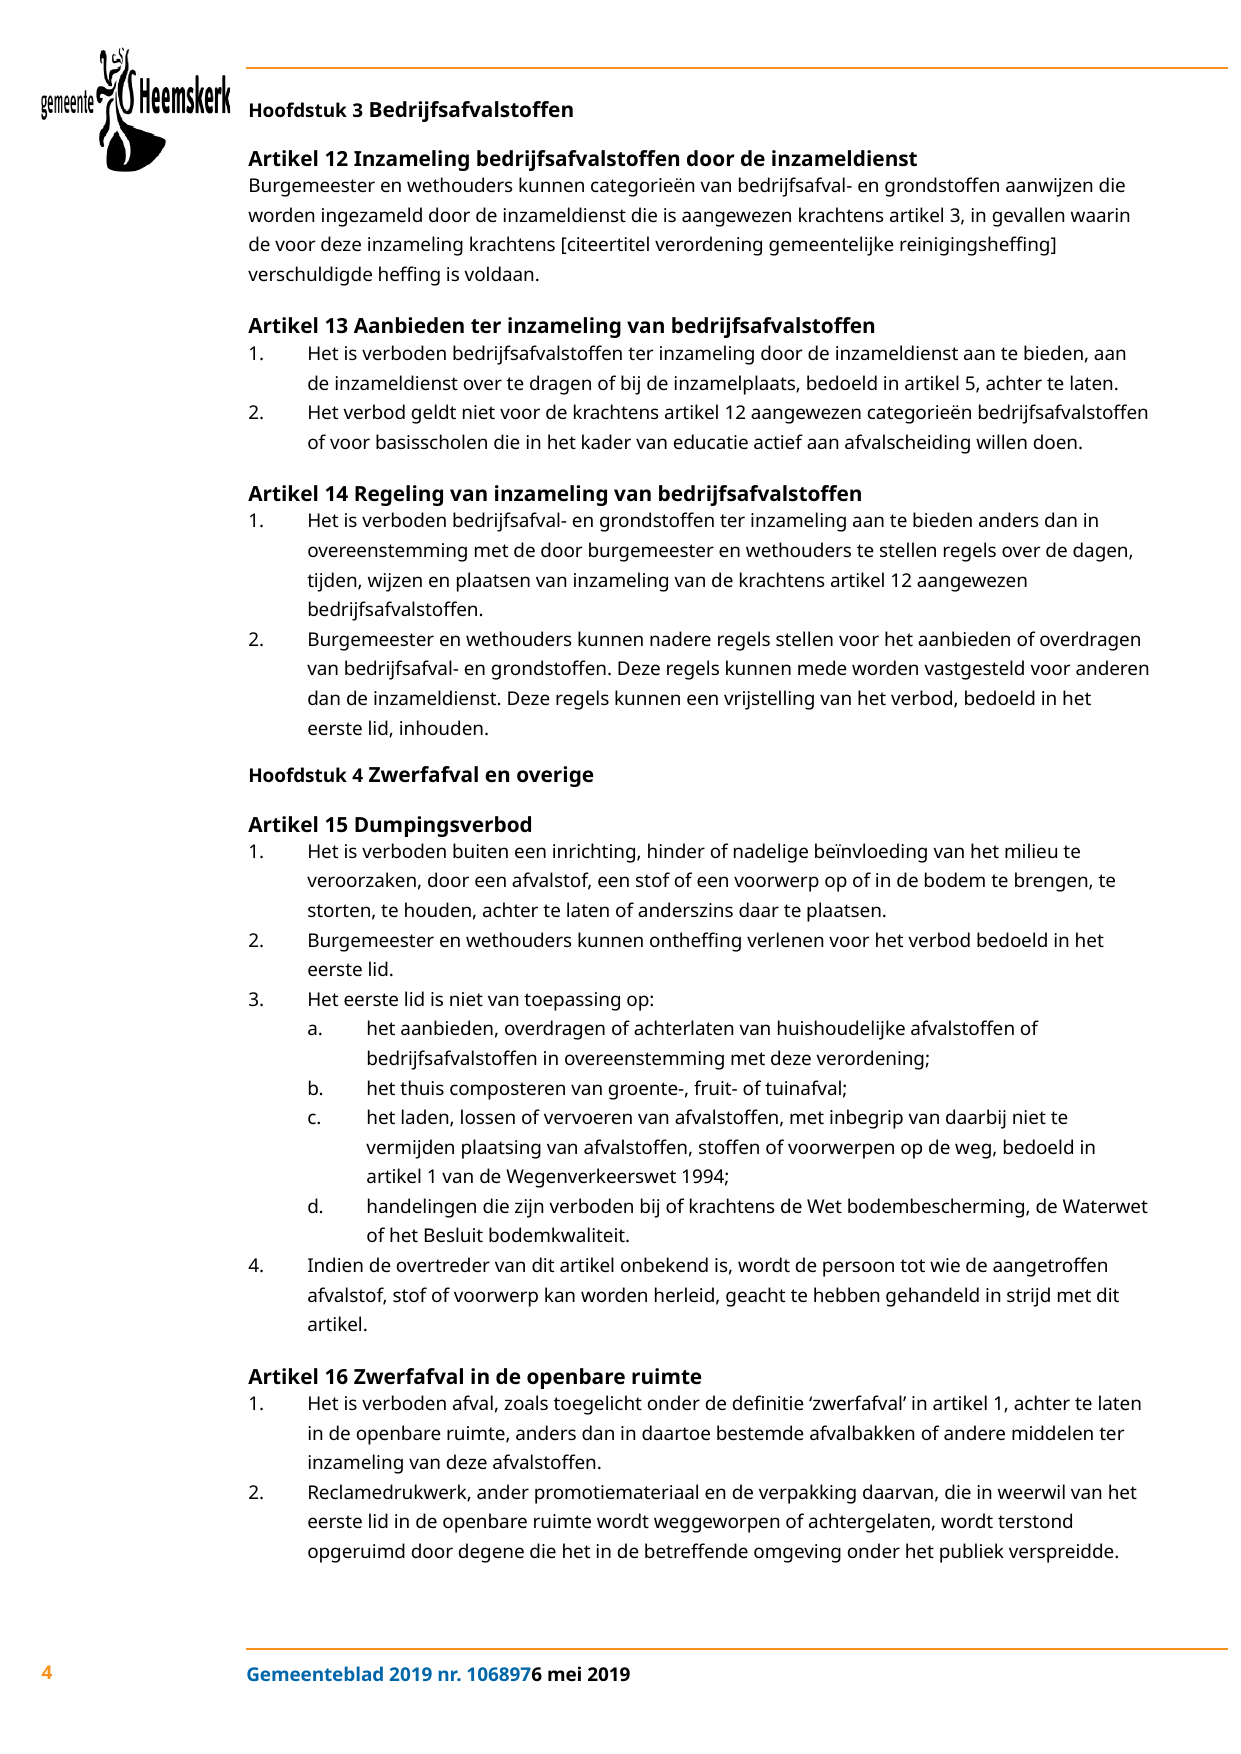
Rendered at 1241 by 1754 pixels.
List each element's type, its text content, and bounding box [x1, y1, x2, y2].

list Het eerste lid is niet van toepassing op: [248, 986, 1152, 1012]
list handelingen die zijn verboden bij of krachtens de Wet bodembescherming, de Waterwet of het Besluit bodemkwaliteit. [307, 1193, 1152, 1248]
list Reclamedrukwerk, ander promotiemateriaal en de verpakking daarvan, die in weerwil van het eerste lid in de openbare ruimte wordt weggeworpen of achtergelaten, wordt terstond opgeruimd door degene die het in de betreffende omgeving onder het publiek verspreidde. [248, 1479, 1152, 1564]
text Artikel 14 Regeling van inzameling van bedrijfsafvalstoffen [248, 479, 1152, 508]
text Hoofdstuk 3 Bedrijfsafvalstoffen [248, 95, 1152, 123]
list het aanbieden, overdragen of achterlaten van huishoudelijke afvalstoffen of bedrijfsafvalstoffen in overeenstemming met deze verordening; [307, 1016, 1152, 1071]
list Het is verboden bedrijfsafval- en grondstoffen ter inzameling aan te bieden anders dan in overeenstemming met de door burgemeester en wethouders te stellen regels over de dagen, tijden, wijzen en plaatsen van inzameling van de krachtens artikel 12 aangewezen bedrijfsafvalstoffen. [248, 508, 1152, 622]
list het thuis composteren van groente-, fruit- of tuinafval; [307, 1075, 1152, 1101]
list Het is verboden bedrijfsafvalstoffen ter inzameling door de inzameldienst aan te bieden, aan de inzameldienst over te dragen of bij de inzamelplaats, bedoeld in artikel 5, achter te laten. [248, 340, 1152, 395]
list Het is verboden afval, zoals toegelicht onder de definitie ‘zwerfafval’ in artikel 1, achter te laten in de openbare ruimte, anders dan in daartoe bestemde afvalbakken of andere middelen ter inzameling van deze afvalstoffen. [248, 1390, 1152, 1475]
list Burgemeester en wethouders kunnen ontheffing verlenen voor het verbod bedoeld in het eerste lid. [248, 927, 1152, 982]
text Artikel 16 Zwerfafval in de openbare ruimte [248, 1362, 1152, 1390]
list Indien de overtreder van dit artikel onbekend is, wordt de persoon tot wie de aangetroffen afvalstof, stof of voorwerp kan worden herleid, geacht te hebben gehandeld in strijd met dit artikel. [248, 1252, 1152, 1337]
text Artikel 13 Aanbieden ter inzameling van bedrijfsafvalstoffen [248, 312, 1152, 340]
list Het is verboden buiten een inrichting, hinder of nadelige beïnvloeding van het milieu te veroorzaken, door een afvalstof, een stof of een voorwerp op of in de bodem te brengen, te storten, te houden, achter te laten of anderszins daar te plaatsen. [248, 838, 1152, 923]
text Burgemeester en wethouders kunnen categorieën van bedrijfsafval- en grondstoffen aanwijzen die worden ingezameld door de inzameldienst die is aangewezen krachtens artikel 3, in gevallen waarin de voor deze inzameling krachtens [citeertitel verordening gemeentelijke reinigingsheffing] verschuldigde heffing is voldaan. [248, 172, 1152, 287]
list Burgemeester en wethouders kunnen nadere regels stellen voor het aanbieden of overdragen van bedrijfsafval- en grondstoffen. Deze regels kunnen mede worden vastgesteld voor anderen dan de inzameldienst. Deze regels kunnen een vrijstelling van het verbod, bedoeld in het eerste lid, inhouden. [248, 626, 1152, 741]
picture [41, 47, 231, 172]
text Artikel 15 Dumpingsverbod [248, 810, 1152, 838]
text Hoofdstuk 4 Zwerfafval en overige [248, 760, 1152, 789]
list Het verbod geldt niet voor de krachtens artikel 12 aangewezen categorieën bedrijfsafvalstoffen of voor basisscholen die in het kader van educatie actief aan afvalscheiding willen doen. [248, 399, 1152, 454]
list het laden, lossen of vervoeren van afvalstoffen, met inbegrip van daarbij niet te vermijden plaatsing van afvalstoffen, stoffen of voorwerpen op de weg, bedoeld in artikel 1 van de Wegenverkeerswet 1994; [307, 1104, 1152, 1189]
text Artikel 12 Inzameling bedrijfsafvalstoffen door de inzameldienst [248, 144, 1152, 172]
